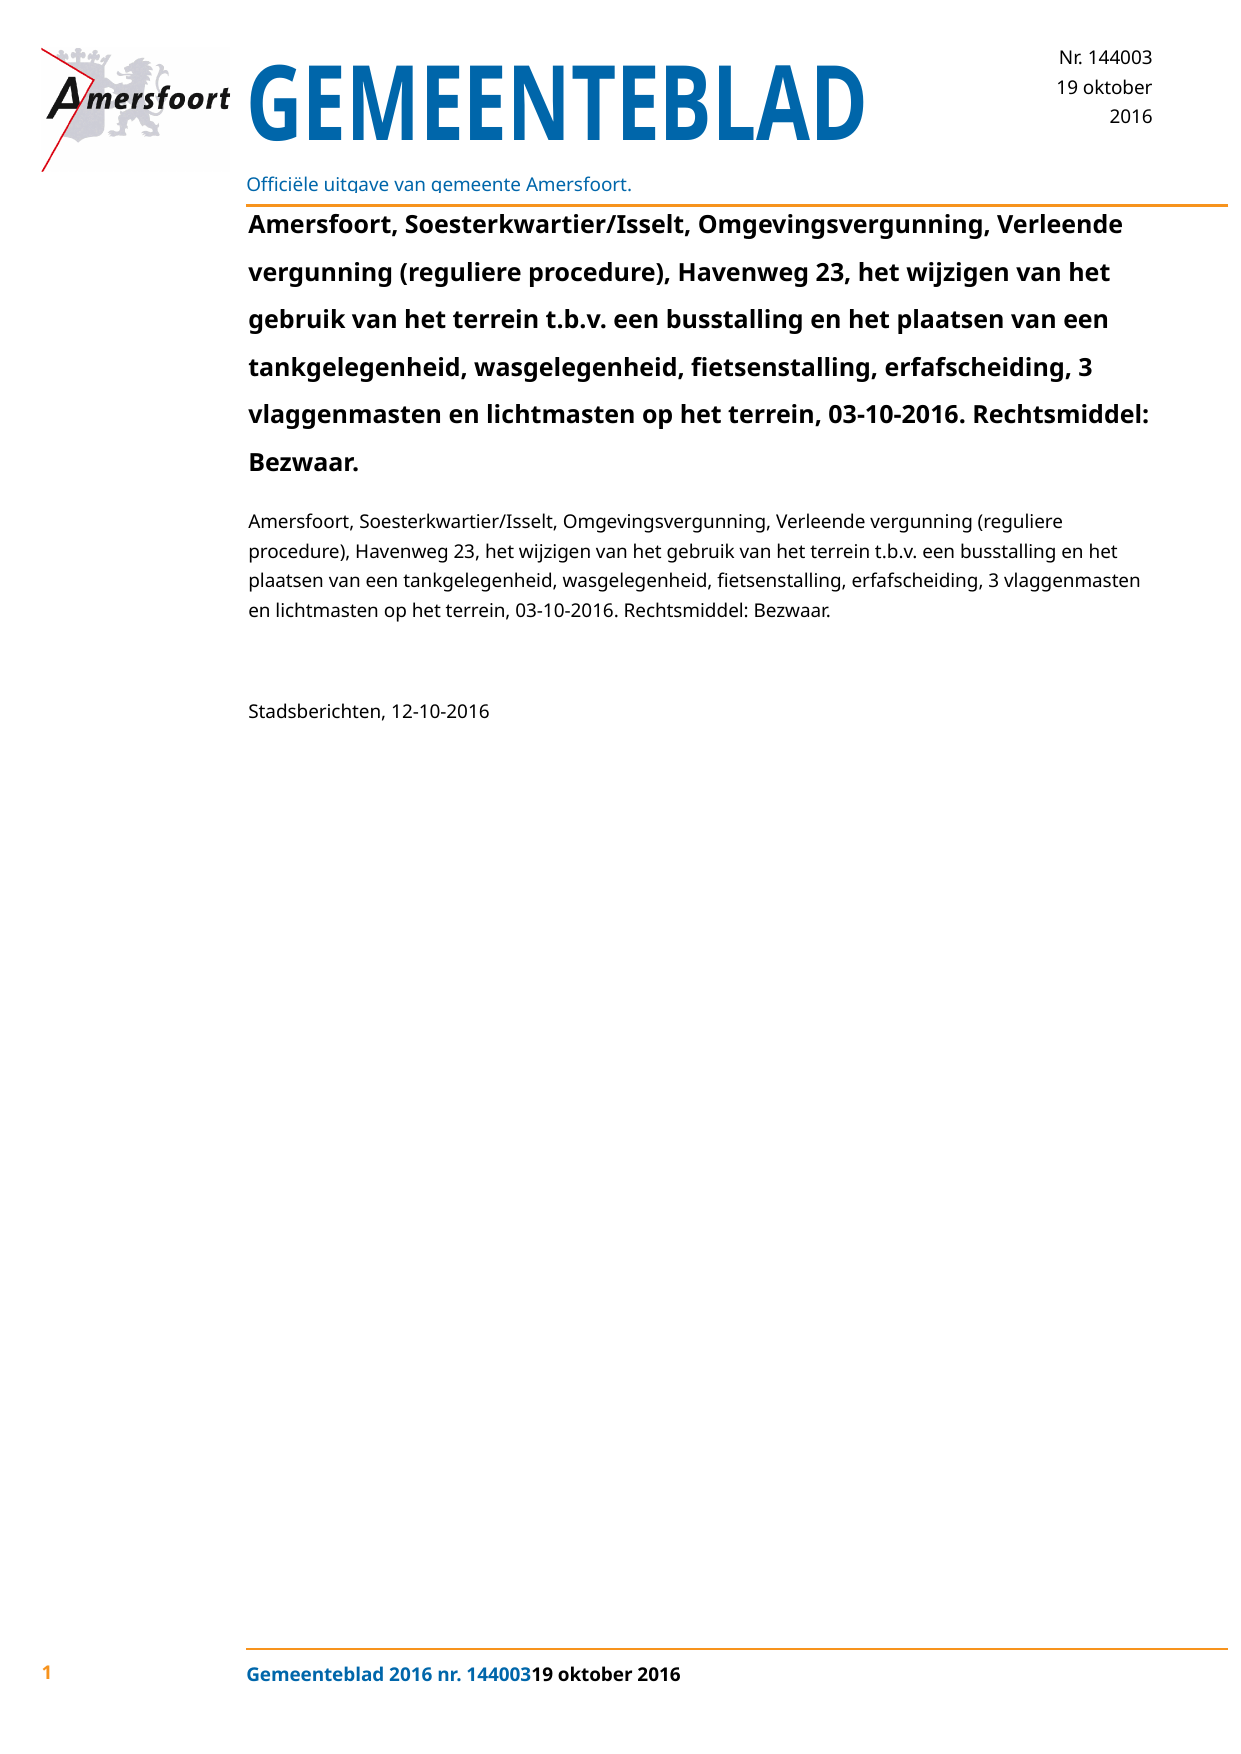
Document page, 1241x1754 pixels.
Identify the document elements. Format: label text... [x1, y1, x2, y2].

text Amersfoort, Soesterkwartier/Isselt, Omgevingsvergunning, Verleende vergunning (reguliere procedure), Havenweg 23, het wijzigen van het gebruik van het terrein t.b.v. een busstalling en het plaatsen van een tankgelegenheid, wasgelegenheid, fietsenstalling, erfafscheiding, 3 vlaggenmasten en lichtmasten op het terrein, 03-10-2016. Rechtsmiddel: Bezwaar. [248, 207, 1152, 479]
text Amersfoort, Soesterkwartier/Isselt, Omgevingsvergunning, Verleende vergunning (reguliere procedure), Havenweg 23, het wijzigen van het gebruik van het terrein t.b.v. een busstalling en het plaatsen van een tankgelegenheid, wasgelegenheid, fietsenstalling, erfafscheiding, 3 vlaggenmasten en lichtmasten op het terrein, 03-10-2016. Rechtsmiddel: Bezwaar. [248, 508, 1152, 623]
text Stadsberichten, 12-10-2016 [248, 698, 1152, 724]
picture [41, 47, 231, 172]
